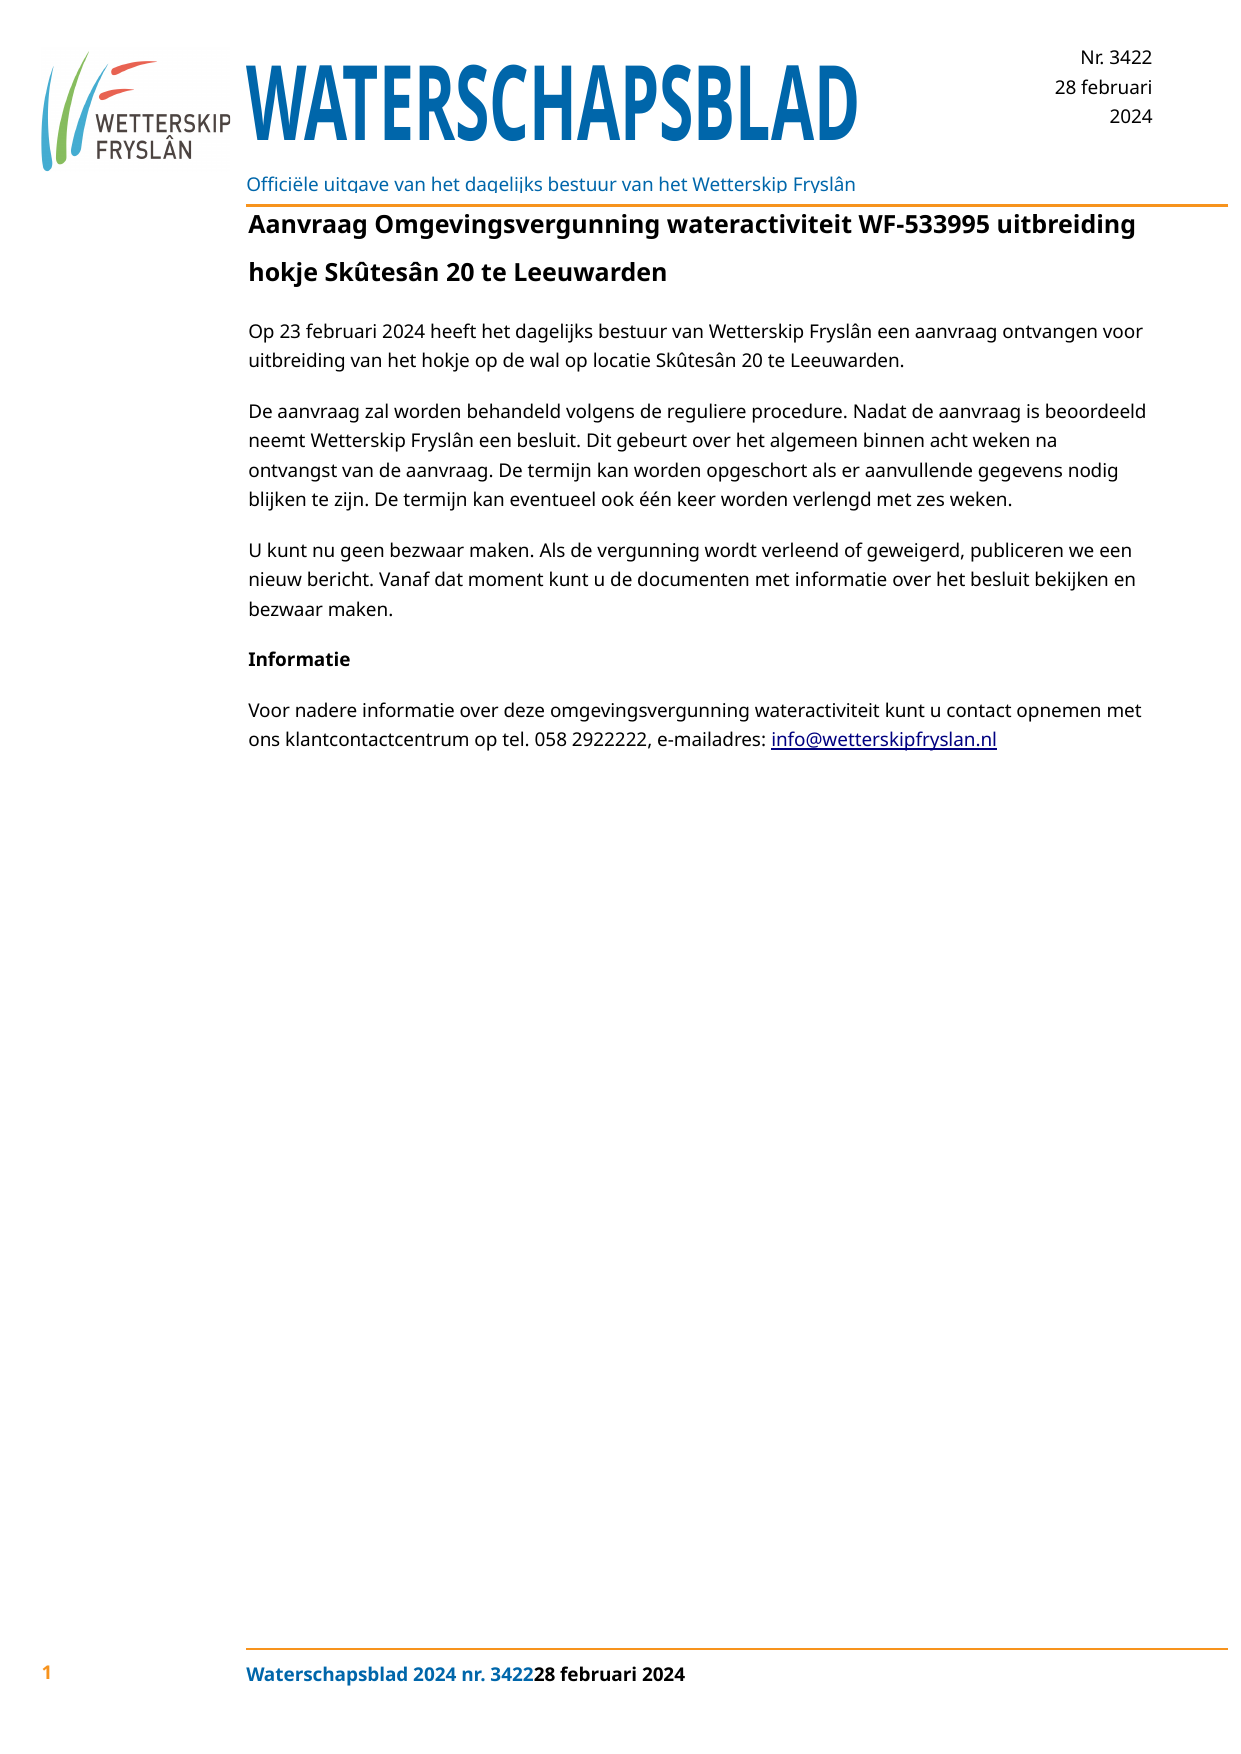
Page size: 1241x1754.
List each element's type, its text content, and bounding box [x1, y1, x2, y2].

text Informatie [248, 647, 1152, 672]
text U kunt nu geen bezwaar maken. Als de vergunning wordt verleend of geweigerd, publiceren we een nieuw bericht. Vanaf dat moment kunt u de documenten met informatie over het besluit bekijken en bezwaar maken. [248, 537, 1152, 622]
picture [41, 47, 231, 172]
text Aanvraag Omgevingsvergunning wateractiviteit WF-533995 uitbreiding hokje Skûtesân 20 te Leeuwarden [248, 207, 1152, 288]
text Op 23 februari 2024 heeft het dagelijks bestuur van Wetterskip Fryslân een aanvraag ontvangen voor uitbreiding van het hokje op de wal op locatie Skûtesân 20 te Leeuwarden. [248, 318, 1152, 373]
text De aanvraag zal worden behandeld volgens de reguliere procedure. Nadat de aanvraag is beoordeeld neemt Wetterskip Fryslân een besluit. Dit gebeurt over het algemeen binnen acht weken na ontvangst van de aanvraag. De termijn kan worden opgeschort als er aanvullende gegevens nodig blijken te zijn. De termijn kan eventueel ook één keer worden verlengd met zes weken. [248, 398, 1152, 512]
text Voor nadere informatie over deze omgevingsvergunning wateractiviteit kunt u contact opnemen met ons klantcontactcentrum op tel. 058 2922222, e-mailadres: info@wetterskipfryslan.nl [248, 697, 1152, 752]
